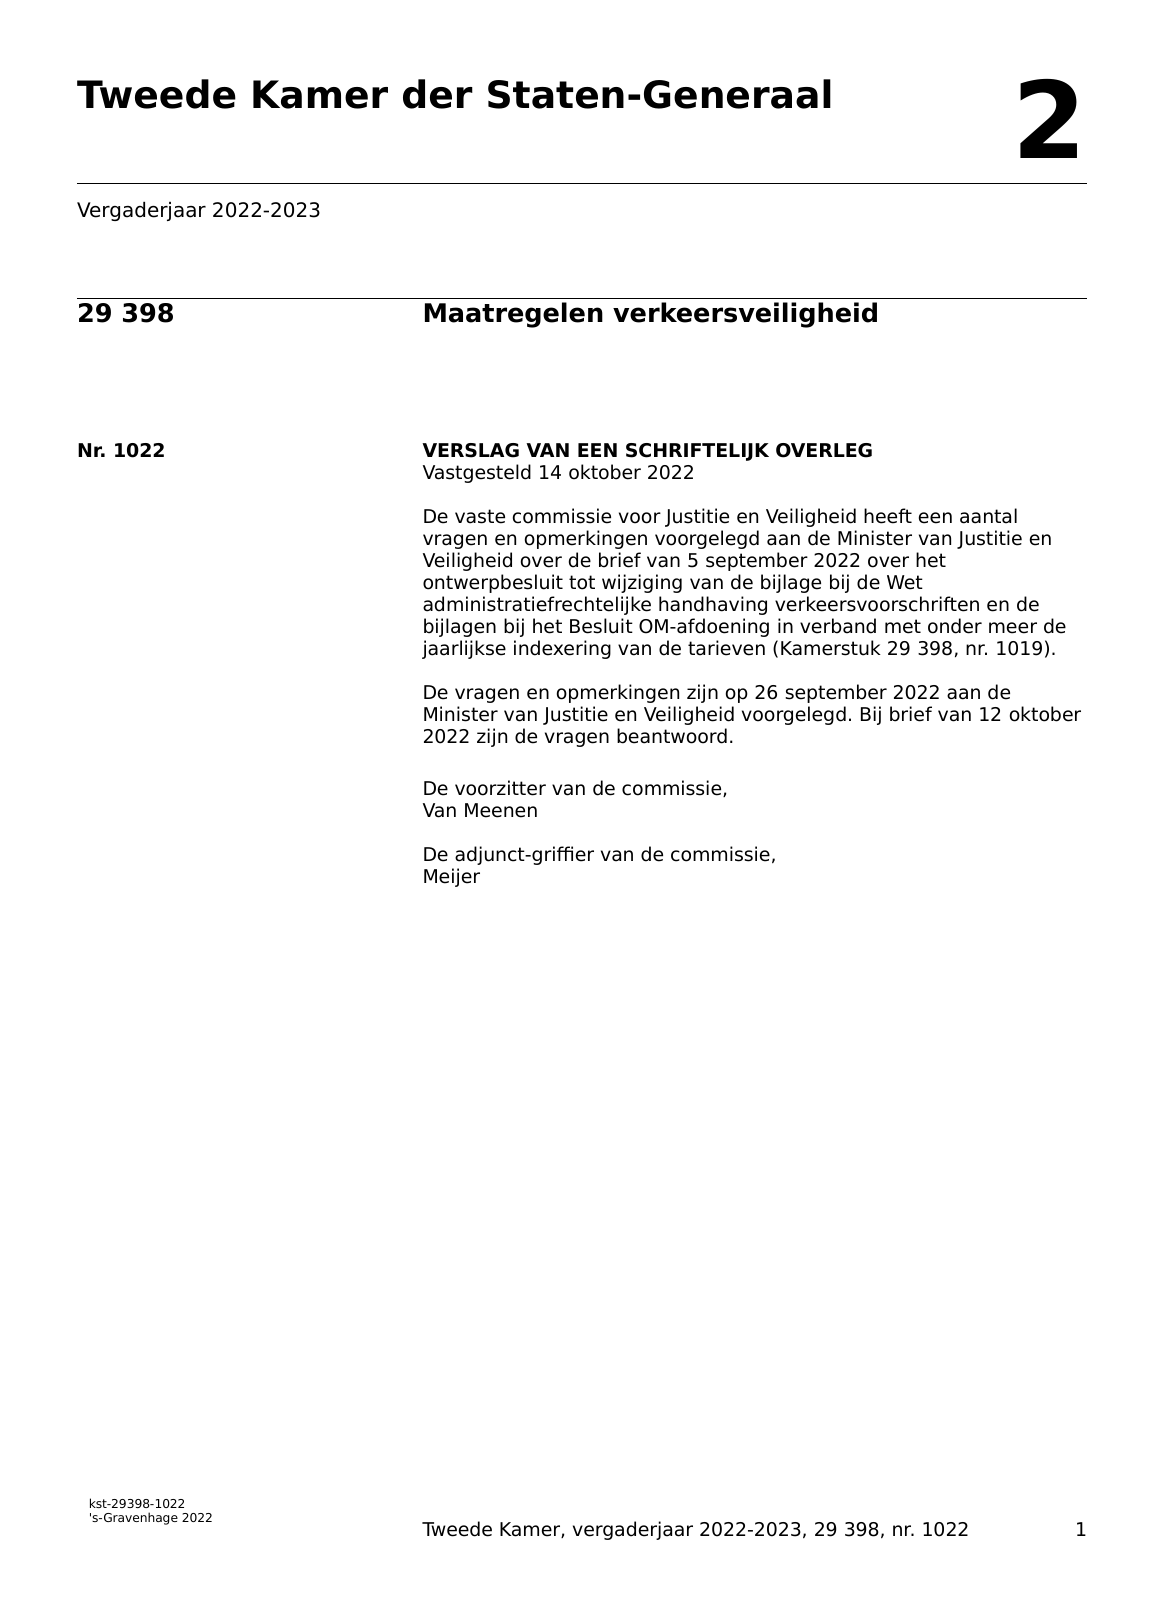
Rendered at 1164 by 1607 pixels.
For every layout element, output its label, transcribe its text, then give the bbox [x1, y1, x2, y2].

subtitle 29 398 Maatregelen verkeersveiligheid [77, 299, 1087, 329]
table_cell Vergaderjaar 2022-2023 [77, 184, 1087, 298]
text kst-29398-1022 [88, 1497, 323, 1511]
text De adjunct-griffier van de commissie, Meijer [422, 844, 1087, 888]
subtitle Nr. 1022 VERSLAG VAN EEN SCHRIFTELIJK OVERLEG [77, 440, 1087, 462]
text 's-Gravenhage 2022 [88, 1511, 323, 1525]
text De vragen en opmerkingen zijn op 26 september 2022 aan de Minister van Justitie en Veiligheid voorgelegd. Bij brief van 12 oktober 2022 zijn de vragen beantwoord. [422, 682, 1087, 748]
table_header Tweede Kamer der Staten-Generaal [77, 59, 886, 183]
text De voorzitter van de commissie, Van Meenen [422, 778, 1087, 822]
text De vaste commissie voor Justitie en Veiligheid heeft een aantal vragen en opmerkingen voorgelegd aan de Minister van Justitie en Veiligheid over de brief van 5 september 2022 over het ontwerpbesluit tot wijziging van de bijlage bij de Wet administratiefrechtelijke handhaving verkeersvoorschriften en de bijlagen bij het Besluit OM-afdoening in verband met onder meer de jaarlijkse indexering van de tarieven (Kamerstuk 29 398, nr. 1019). [422, 506, 1087, 660]
text Vastgesteld 14 oktober 2022 [422, 462, 1087, 484]
table_header 2 [886, 59, 1087, 183]
